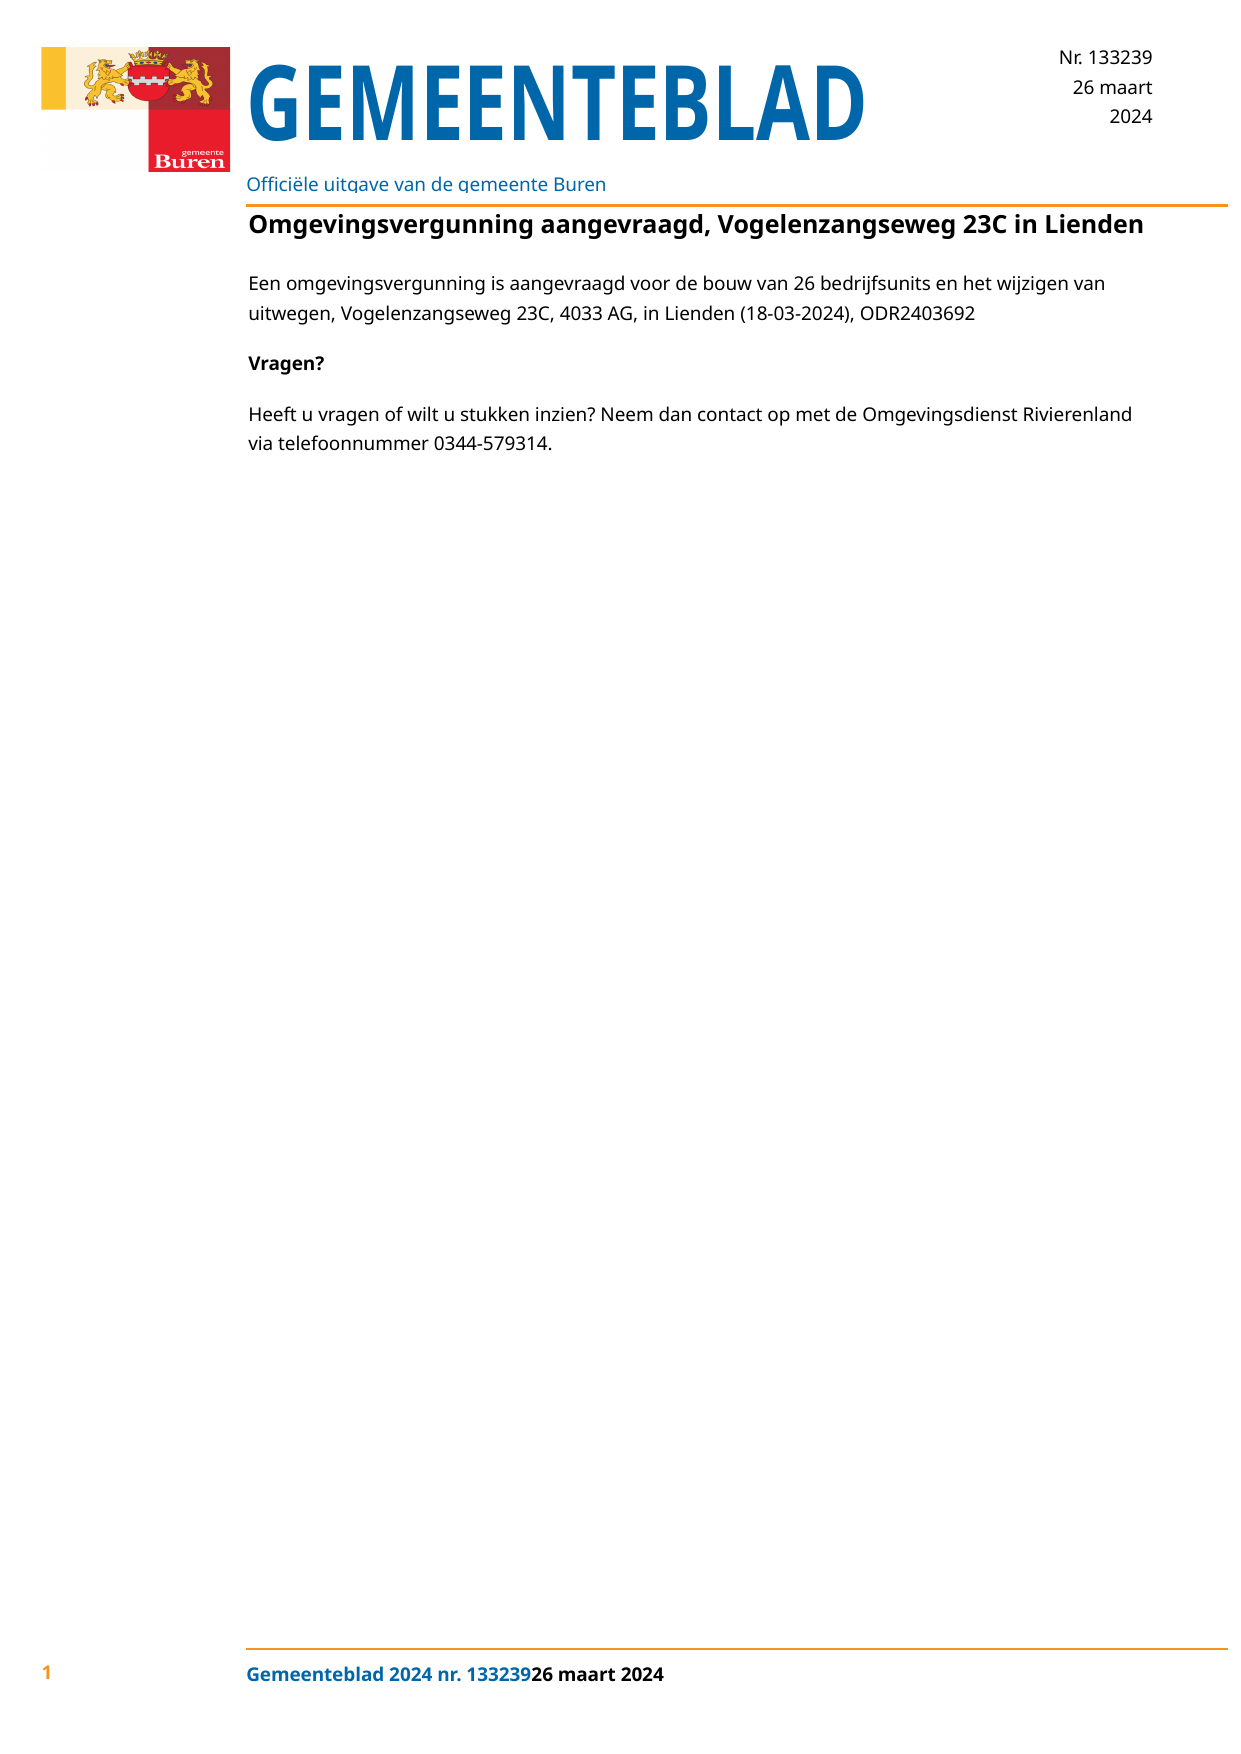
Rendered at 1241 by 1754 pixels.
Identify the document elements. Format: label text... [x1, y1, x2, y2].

text Heeft u vragen of wilt u stukken inzien? Neem dan contact op met de Omgevingsdienst Rivierenland via telefoonnummer 0344-579314. [248, 401, 1152, 456]
picture [41, 47, 231, 172]
text Vragen? [248, 350, 1152, 376]
text Omgevingsvergunning aangevraagd, Vogelenzangseweg 23C in Lienden [248, 207, 1152, 241]
text Een omgevingsvergunning is aangevraagd voor de bouw van 26 bedrijfsunits en het wijzigen van uitwegen, Vogelenzangseweg 23C, 4033 AG, in Lienden (18-03-2024), ODR2403692 [248, 270, 1152, 326]
